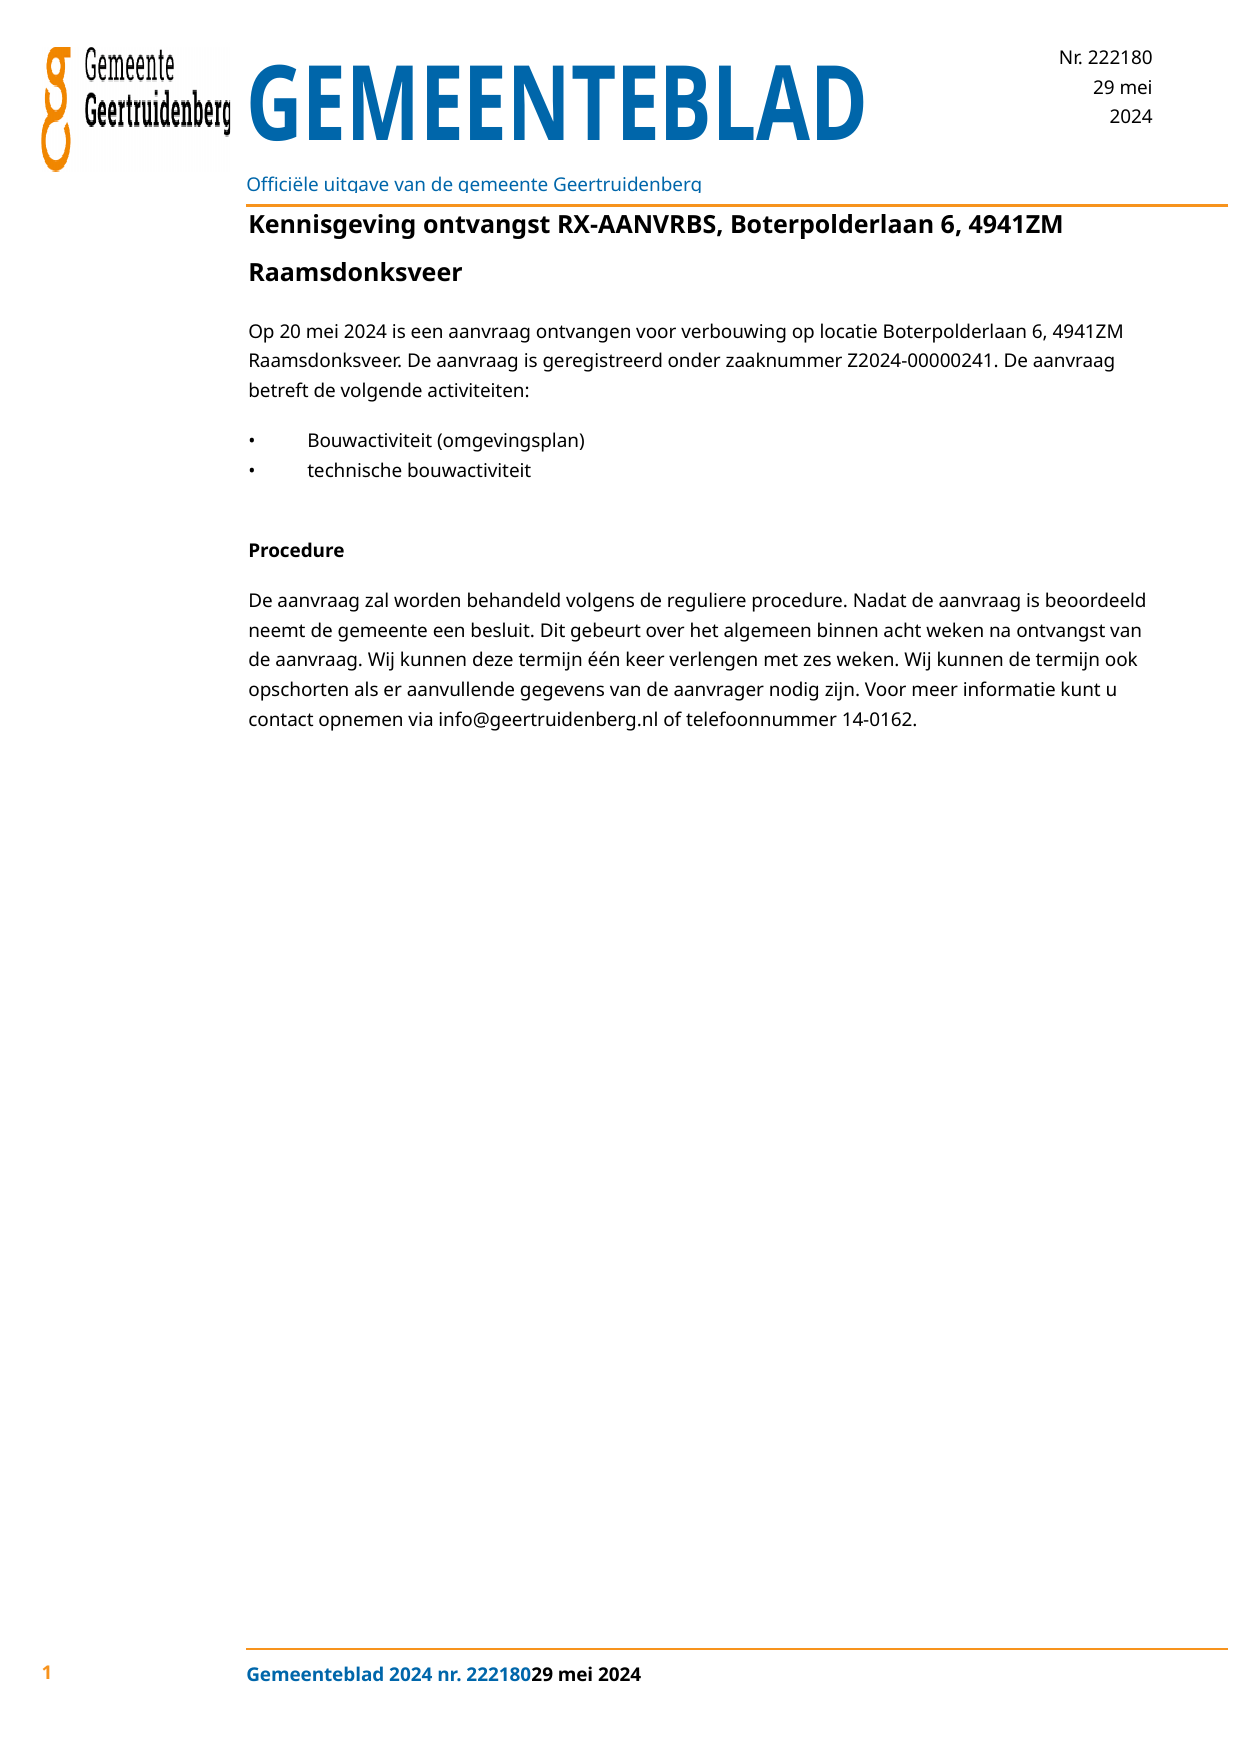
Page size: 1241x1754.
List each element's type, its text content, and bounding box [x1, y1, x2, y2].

list Bouwactiviteit (omgevingsplan) [248, 427, 1152, 453]
text Op 20 mei 2024 is een aanvraag ontvangen voor verbouwing op locatie Boterpolderlaan 6, 4941ZM Raamsdonksveer. De aanvraag is geregistreerd onder zaaknummer Z2024-00000241. De aanvraag betreft de volgende activiteiten: [248, 318, 1152, 403]
text De aanvraag zal worden behandeld volgens de reguliere procedure. Nadat de aanvraag is beoordeeld neemt de gemeente een besluit. Dit gebeurt over het algemeen binnen acht weken na ontvangst van de aanvraag. Wij kunnen deze termijn één keer verlengen met zes weken. Wij kunnen de termijn ook opschorten als er aanvullende gegevens van de aanvrager nodig zijn. Voor meer informatie kunt u contact opnemen via info@geertruidenberg.nl of telefoonnummer 14-0162. [248, 587, 1152, 732]
list technische bouwactiviteit [248, 457, 1152, 483]
text Kennisgeving ontvangst RX-AANVRBS, Boterpolderlaan 6, 4941ZM Raamsdonksveer [248, 207, 1152, 288]
text Procedure [248, 537, 1152, 563]
picture [41, 47, 231, 172]
